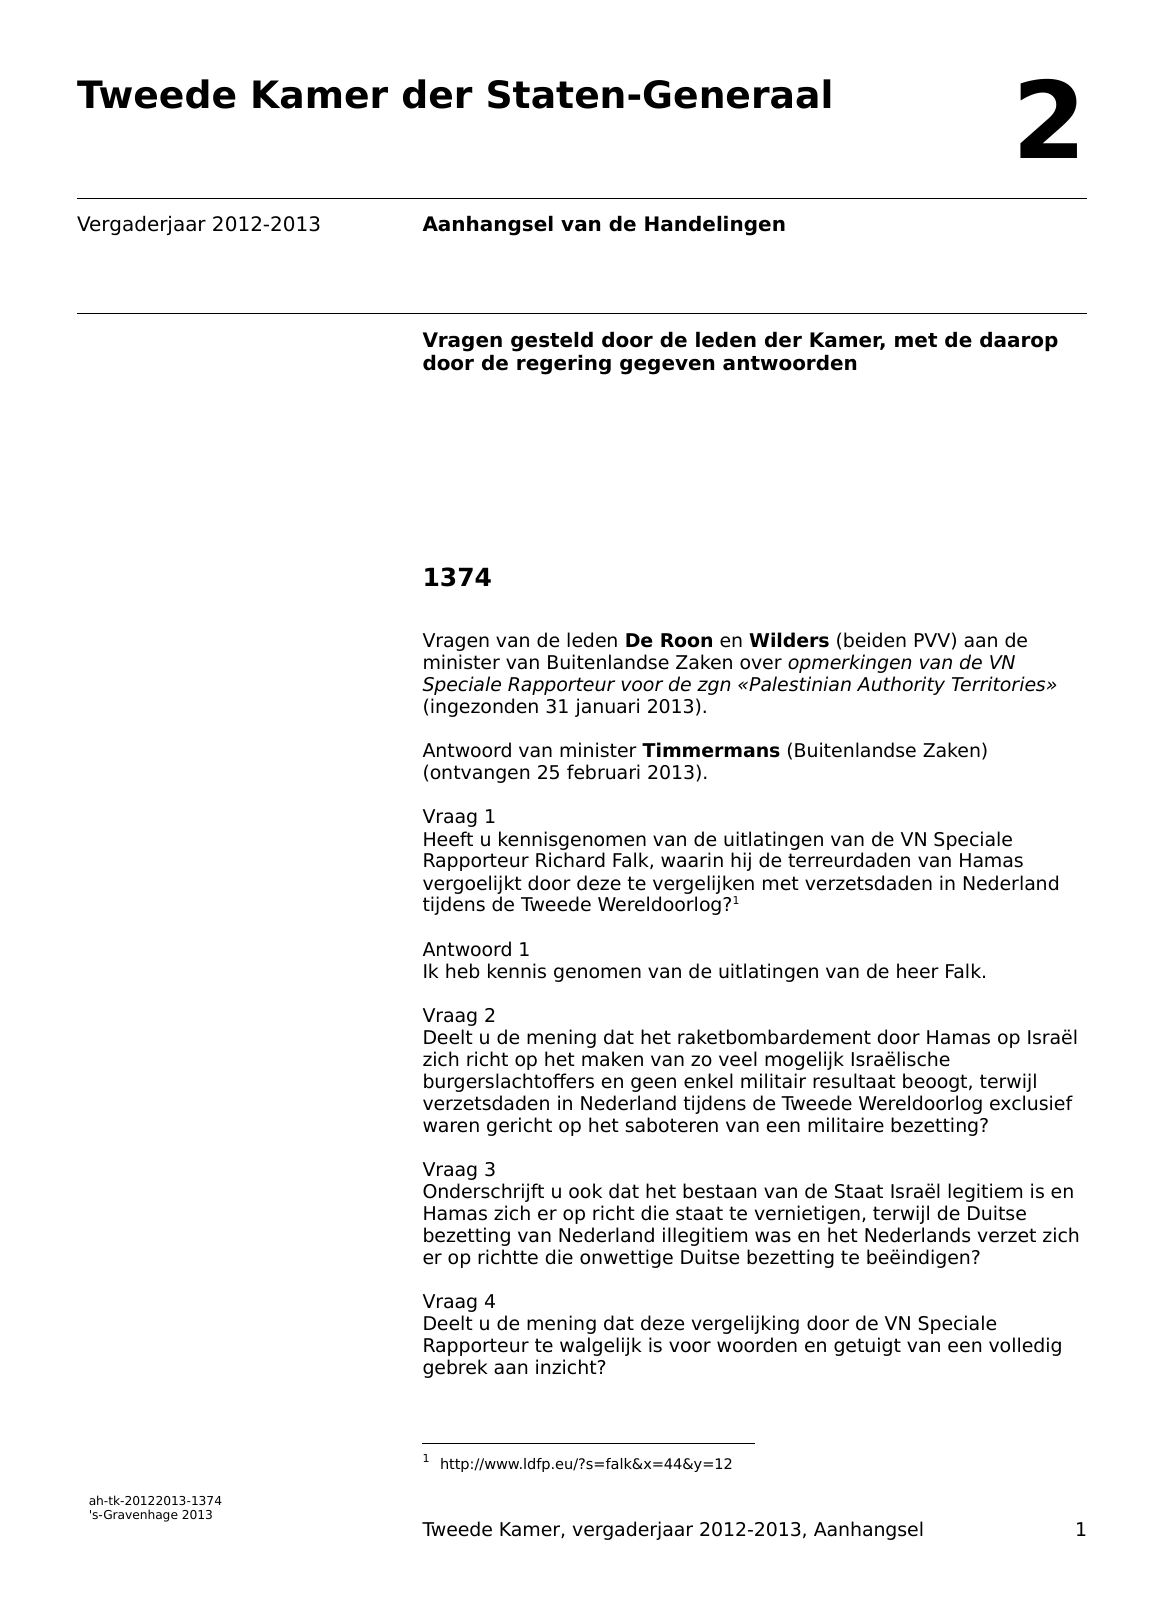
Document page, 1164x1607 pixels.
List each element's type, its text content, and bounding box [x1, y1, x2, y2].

text 1374 [422, 563, 1087, 592]
text Deelt u de mening dat het raketbombardement door Hamas op Israël zich richt op het maken van zo veel mogelijk Israëlische burgerslachtoffers en geen enkel militair resultaat beoogt, terwijl verzetsdaden in Nederland tijdens de Tweede Wereldoorlog exclusief waren gericht op het saboteren van een militaire bezetting? [422, 1027, 1087, 1137]
text Antwoord 1 [422, 938, 1087, 961]
text Deelt u de mening dat deze vergelijking door de VN Speciale Rapporteur te walgelijk is voor woorden en getuigt van een volledig gebrek aan inzicht? [422, 1313, 1087, 1379]
text Onderschrijft u ook dat het bestaan van de Staat Israël legitiem is en Hamas zich er op richt die staat te vernietigen, terwijl de Duitse bezetting van Nederland illegitiem was en het Nederlands verzet zich er op richtte die onwettige Duitse bezetting te beëindigen? [422, 1181, 1087, 1269]
text Vraag 4 [422, 1291, 1087, 1313]
text Vraag 1 [422, 806, 1087, 828]
table_cell Aanhangsel van de Handelingen [422, 199, 1087, 313]
text http://www.ldfp.eu/?s=falk&x=44&y=12 [422, 1452, 1087, 1474]
table_cell Vragen gesteld door de leden der Kamer, met de daarop door de regering gegeven antwoorden [422, 314, 1087, 375]
table_cell [77, 314, 422, 375]
text Vragen van de leden De Roon en Wilders (beiden PVV) aan de minister van Buitenlandse Zaken over opmerkingen van de VN Speciale Rapporteur voor de zgn «Palestinian Authority Territories» (ingezonden 31 januari 2013). [422, 630, 1087, 718]
text Vraag 2 [422, 1005, 1087, 1027]
text Ik heb kennis genomen van de uitlatingen van de heer Falk. [422, 961, 1087, 982]
table_header 2 [886, 59, 1087, 198]
text Heeft u kennisgenomen van de uitlatingen van de VN Speciale Rapporteur Richard Falk, waarin hij de terreurdaden van Hamas vergoelijkt door deze te vergelijken met verzetsdaden in Nederland tijdens de Tweede Wereldoorlog? [422, 828, 1087, 916]
table_cell Vergaderjaar 2012-2013 [77, 199, 422, 313]
text ah-tk-20122013-1374 [88, 1494, 323, 1508]
text 's-Gravenhage 2013 [88, 1508, 323, 1522]
text Vraag 3 [422, 1159, 1087, 1181]
table_header Tweede Kamer der Staten-Generaal [77, 59, 886, 198]
text Antwoord van minister Timmermans (Buitenlandse Zaken) (ontvangen 25 februari 2013). [422, 740, 1087, 784]
